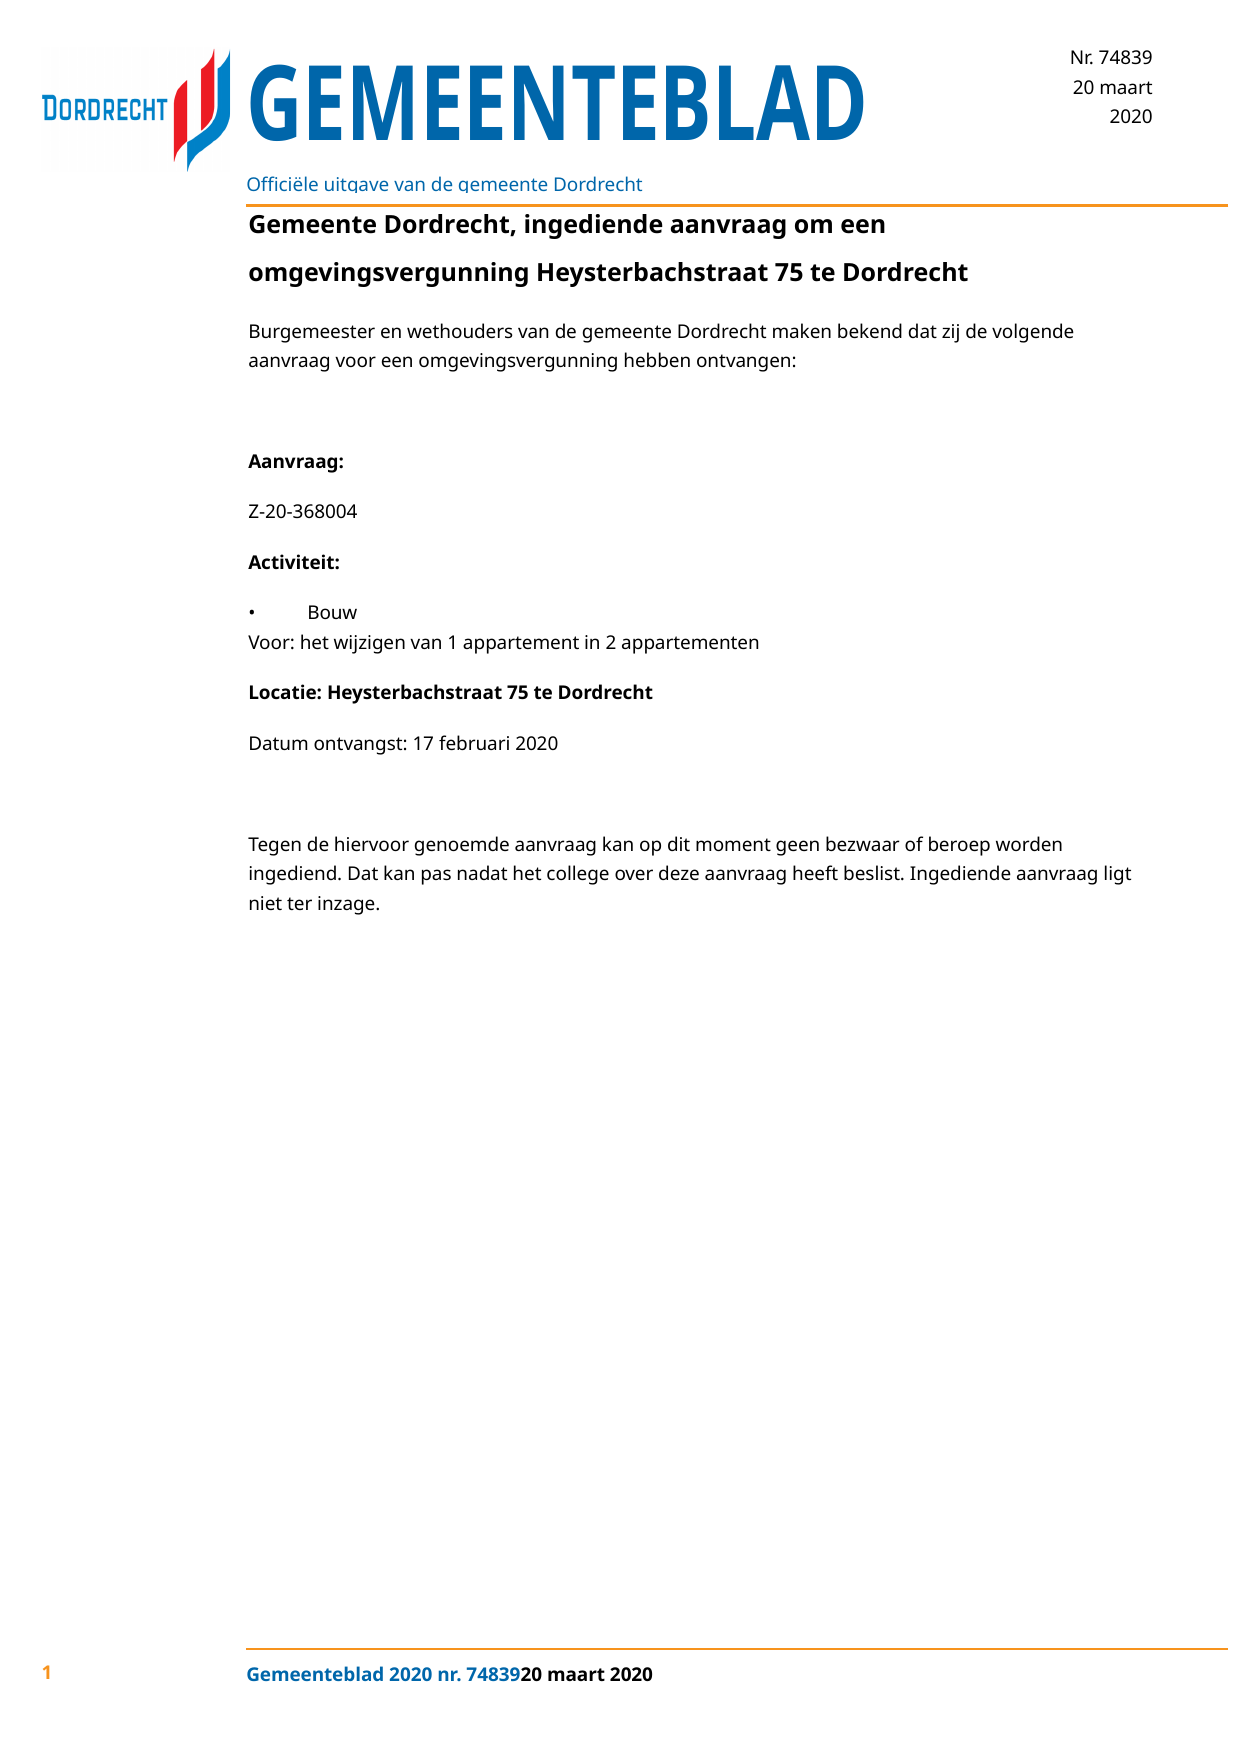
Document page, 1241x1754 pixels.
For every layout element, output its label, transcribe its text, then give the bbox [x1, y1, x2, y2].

text Z-20-368004 [248, 499, 1152, 524]
text Aanvraag: [248, 448, 1152, 474]
list Bouw [248, 599, 1152, 625]
text Datum ontvangst: 17 februari 2020 [248, 730, 1152, 756]
text Gemeente Dordrecht, ingediende aanvraag om een omgevingsvergunning Heysterbachstraat 75 te Dordrecht [248, 207, 1152, 288]
text Burgemeester en wethouders van de gemeente Dordrecht maken bekend dat zij de volgende aanvraag voor een omgevingsvergunning hebben ontvangen: [248, 318, 1152, 373]
text Tegen de hiervoor genoemde aanvraag kan op dit moment geen bezwaar of beroep worden ingediend. Dat kan pas nadat het college over deze aanvraag heeft beslist. Ingediende aanvraag ligt niet ter inzage. [248, 831, 1152, 916]
text Activiteit: [248, 549, 1152, 575]
text Locatie: Heysterbachstraat 75 te Dordrecht [248, 679, 1152, 705]
text Voor: het wijzigen van 1 appartement in 2 appartementen [248, 629, 1152, 655]
picture [41, 47, 231, 172]
